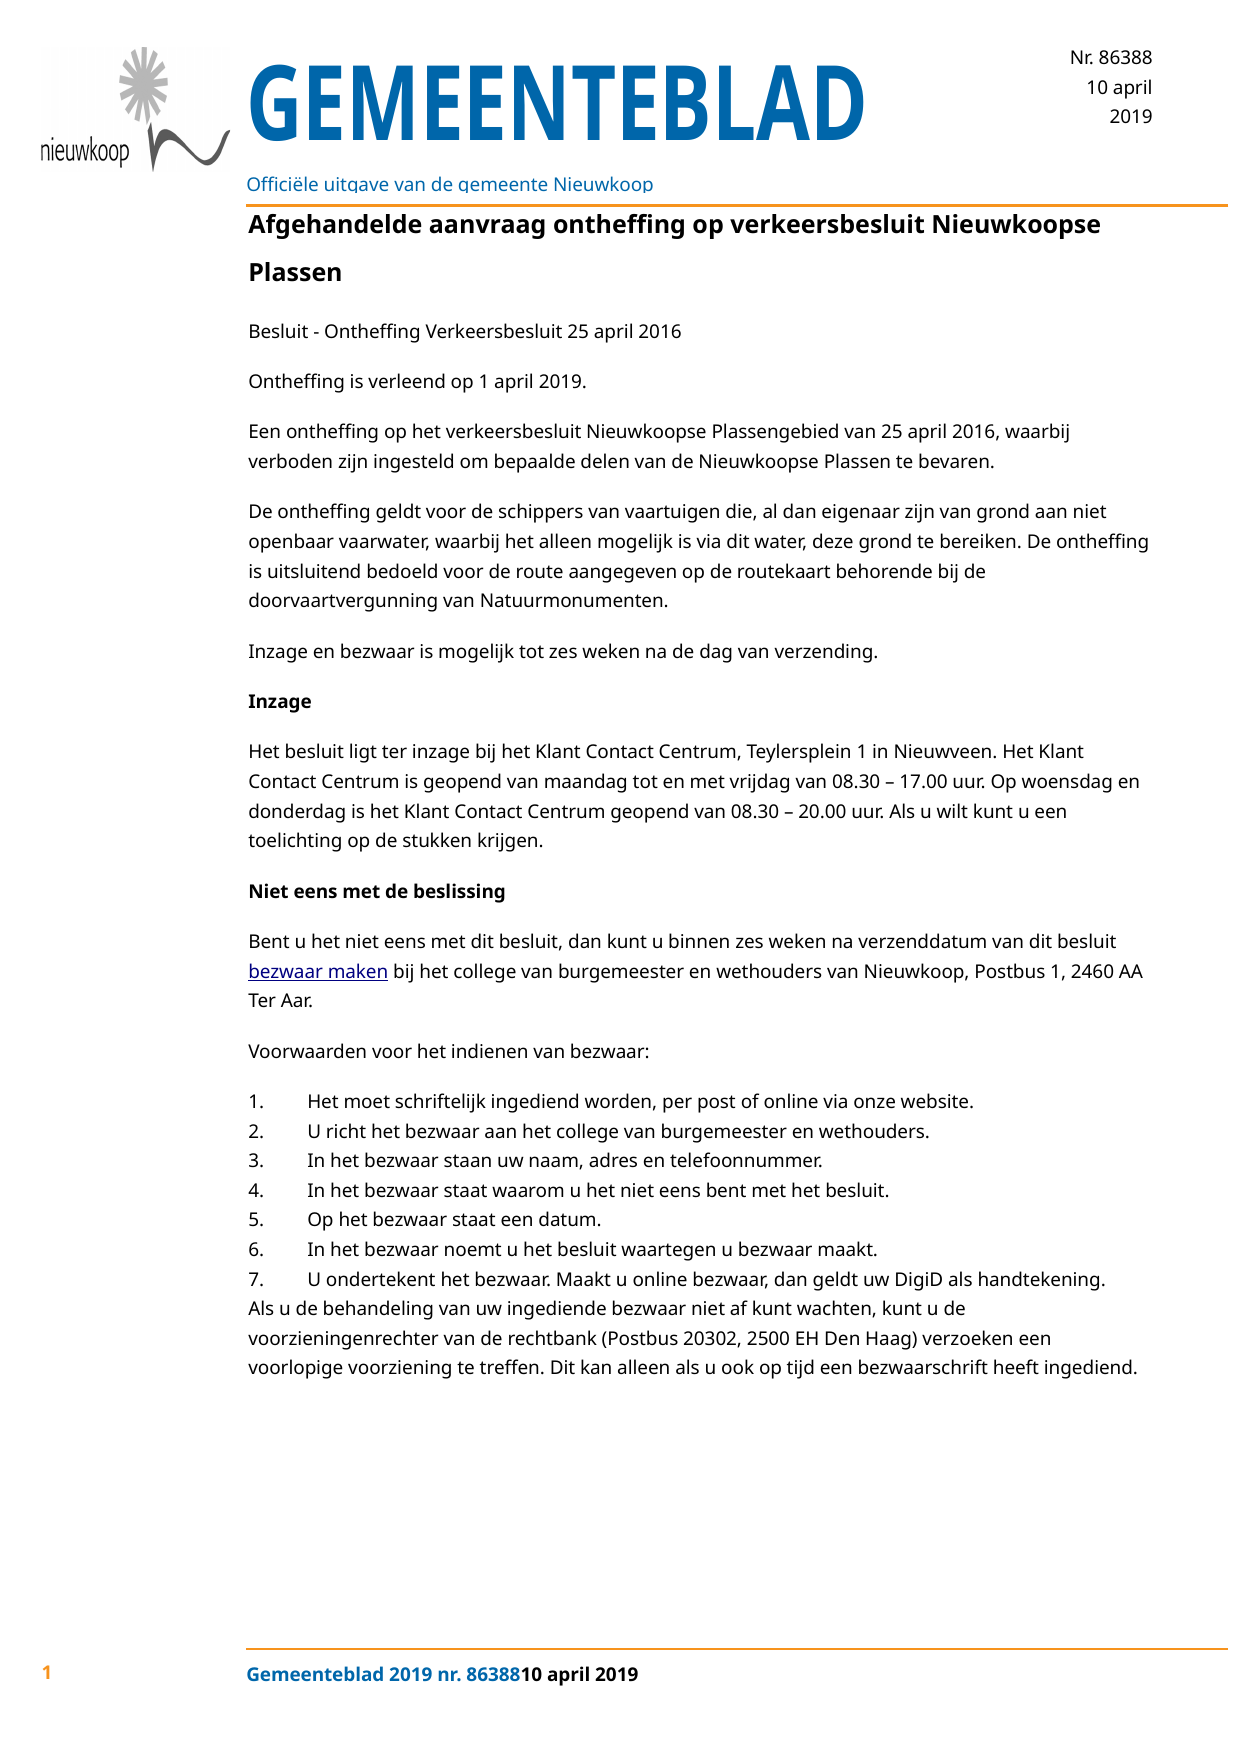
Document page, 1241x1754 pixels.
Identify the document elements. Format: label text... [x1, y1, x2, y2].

text Een ontheffing op het verkeersbesluit Nieuwkoopse Plassengebied van 25 april 2016, waarbij verboden zijn ingesteld om bepaalde delen van de Nieuwkoopse Plassen te bevaren. [248, 419, 1152, 474]
list Op het bezwaar staat een datum. [248, 1207, 1152, 1232]
list In het bezwaar staat waarom u het niet eens bent met het besluit. [248, 1177, 1152, 1203]
text Besluit - Ontheffing Verkeersbesluit 25 april 2016 [248, 318, 1152, 344]
text Niet eens met de beslissing [248, 878, 1152, 904]
text Als u de behandeling van uw ingediende bezwaar niet af kunt wachten, kunt u de voorzieningenrechter van de rechtbank (Postbus 20302, 2500 EH Den Haag) verzoeken een voorlopige voorziening te treffen. Dit kan alleen als u ook op tijd een bezwaarschrift heeft ingediend. [248, 1295, 1152, 1380]
text Het besluit ligt ter inzage bij het Klant Contact Centrum, Teylersplein 1 in Nieuwveen. Het Klant Contact Centrum is geopend van maandag tot en met vrijdag van 08.30 – 17.00 uur. Op woensdag en donderdag is het Klant Contact Centrum geopend van 08.30 – 20.00 uur. Als u wilt kunt u een toelichting op de stukken krijgen. [248, 739, 1152, 853]
text Inzage [248, 688, 1152, 714]
text Voorwaarden voor het indienen van bezwaar: [248, 1038, 1152, 1064]
list Het moet schriftelijk ingediend worden, per post of online via onze website. [248, 1088, 1152, 1114]
list U ondertekent het bezwaar. Maakt u online bezwaar, dan geldt uw DigiD als handtekening. [248, 1266, 1152, 1292]
list In het bezwaar noemt u het besluit waartegen u bezwaar maakt. [248, 1236, 1152, 1262]
text Bent u het niet eens met dit besluit, dan kunt u binnen zes weken na verzenddatum van dit besluit bezwaar maken bij het college van burgemeester en wethouders van Nieuwkoop, Postbus 1, 2460 AA Ter Aar. [248, 928, 1152, 1013]
list In het bezwaar staan uw naam, adres en telefoonnummer. [248, 1147, 1152, 1173]
text Ontheffing is verleend op 1 april 2019. [248, 368, 1152, 394]
picture [41, 47, 231, 172]
text Inzage en bezwaar is mogelijk tot zes weken na de dag van verzending. [248, 638, 1152, 664]
text Afgehandelde aanvraag ontheffing op verkeersbesluit Nieuwkoopse Plassen [248, 207, 1152, 288]
text De ontheffing geldt voor de schippers van vaartuigen die, al dan eigenaar zijn van grond aan niet openbaar vaarwater, waarbij het alleen mogelijk is via dit water, deze grond te bereiken. De ontheffing is uitsluitend bedoeld voor de route aangegeven op de routekaart behorende bij de doorvaartvergunning van Natuurmonumenten. [248, 499, 1152, 613]
list U richt het bezwaar aan het college van burgemeester en wethouders. [248, 1118, 1152, 1144]
